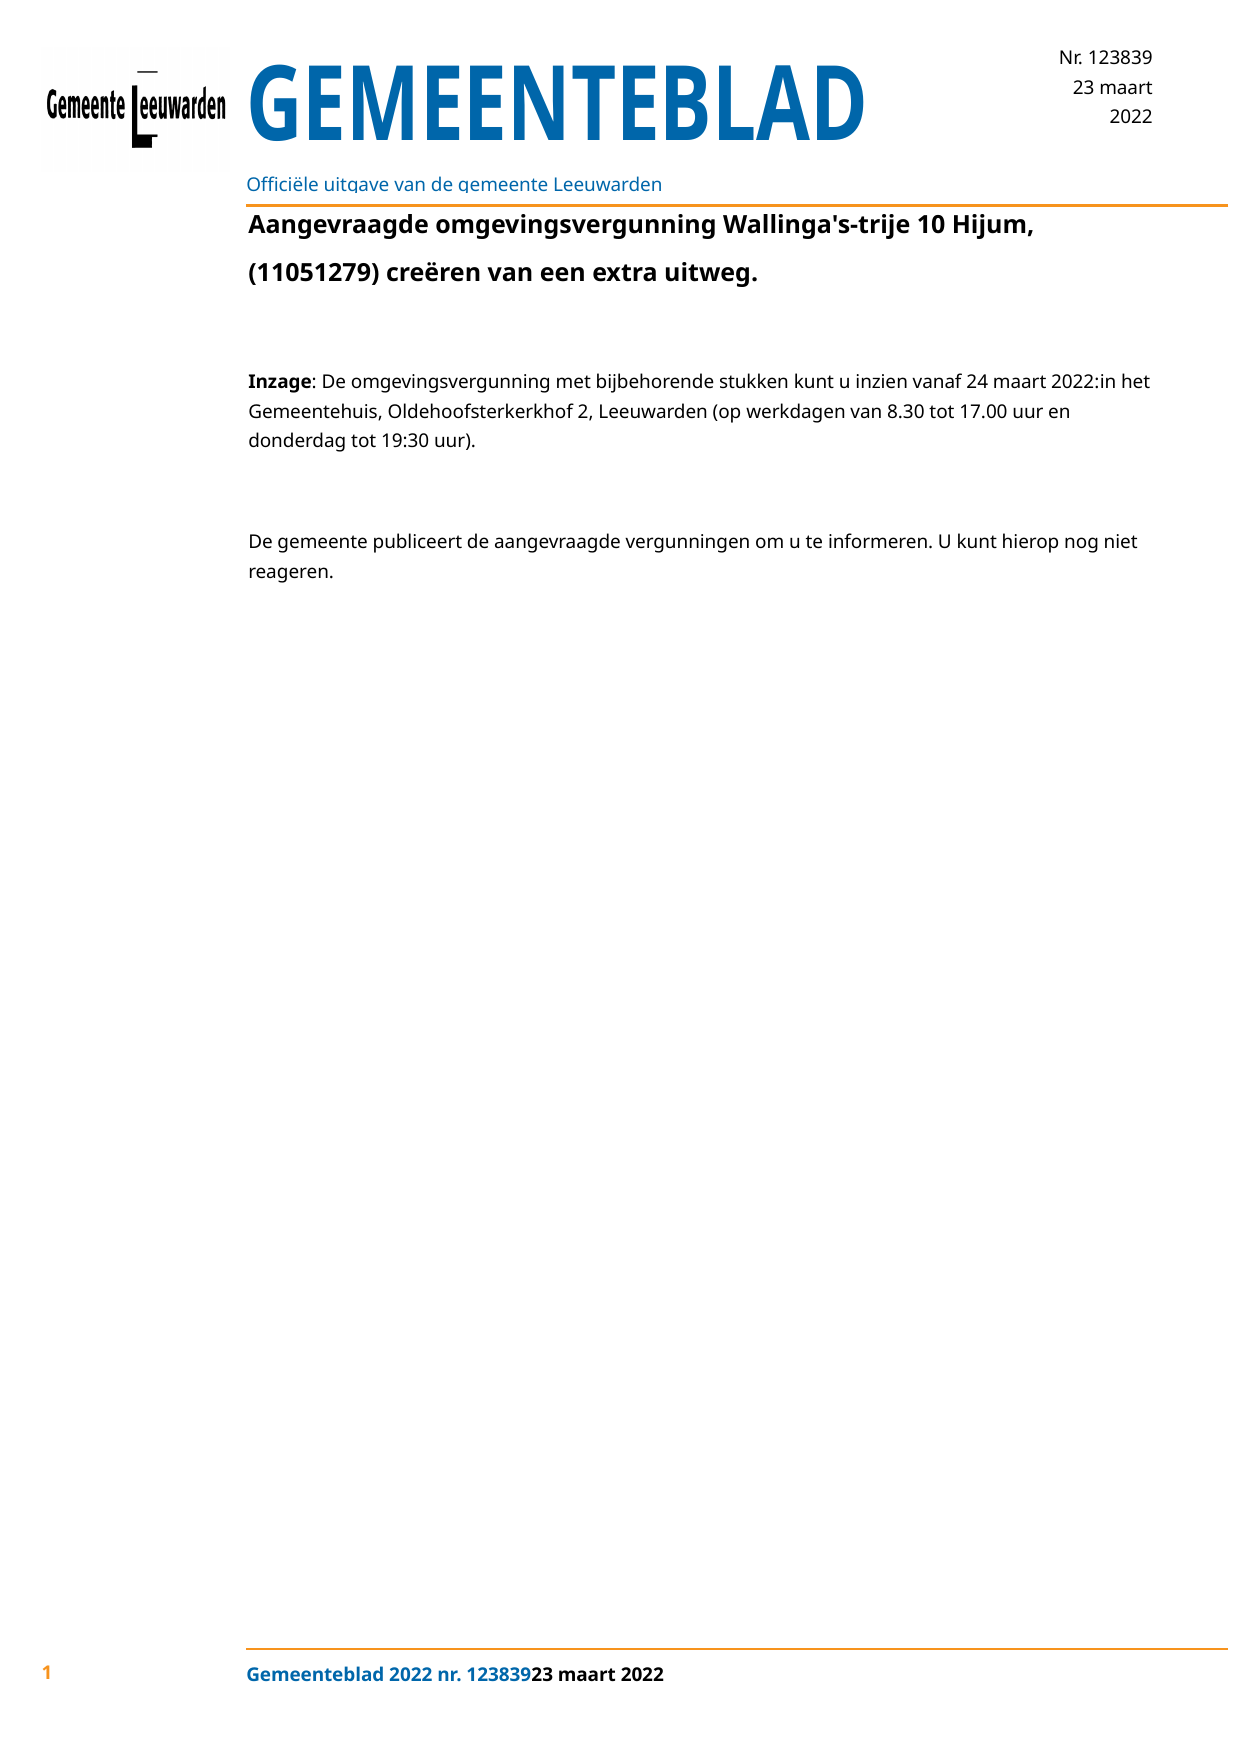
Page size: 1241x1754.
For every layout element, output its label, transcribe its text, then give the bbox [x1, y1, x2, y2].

text De gemeente publiceert de aangevraagde vergunningen om u te informeren. U kunt hierop nog niet reageren. [248, 528, 1152, 584]
text Aangevraagde omgevingsvergunning Wallinga's-trije 10 Hijum, (11051279) creëren van een extra uitweg. [248, 207, 1152, 288]
text Inzage: De omgevingsvergunning met bijbehorende stukken kunt u inzien vanaf 24 maart 2022:in het Gemeentehuis, Oldehoofsterkerkhof 2, Leeuwarden (op werkdagen van 8.30 tot 17.00 uur en donderdag tot 19:30 uur). [248, 368, 1152, 453]
picture [41, 47, 231, 172]
